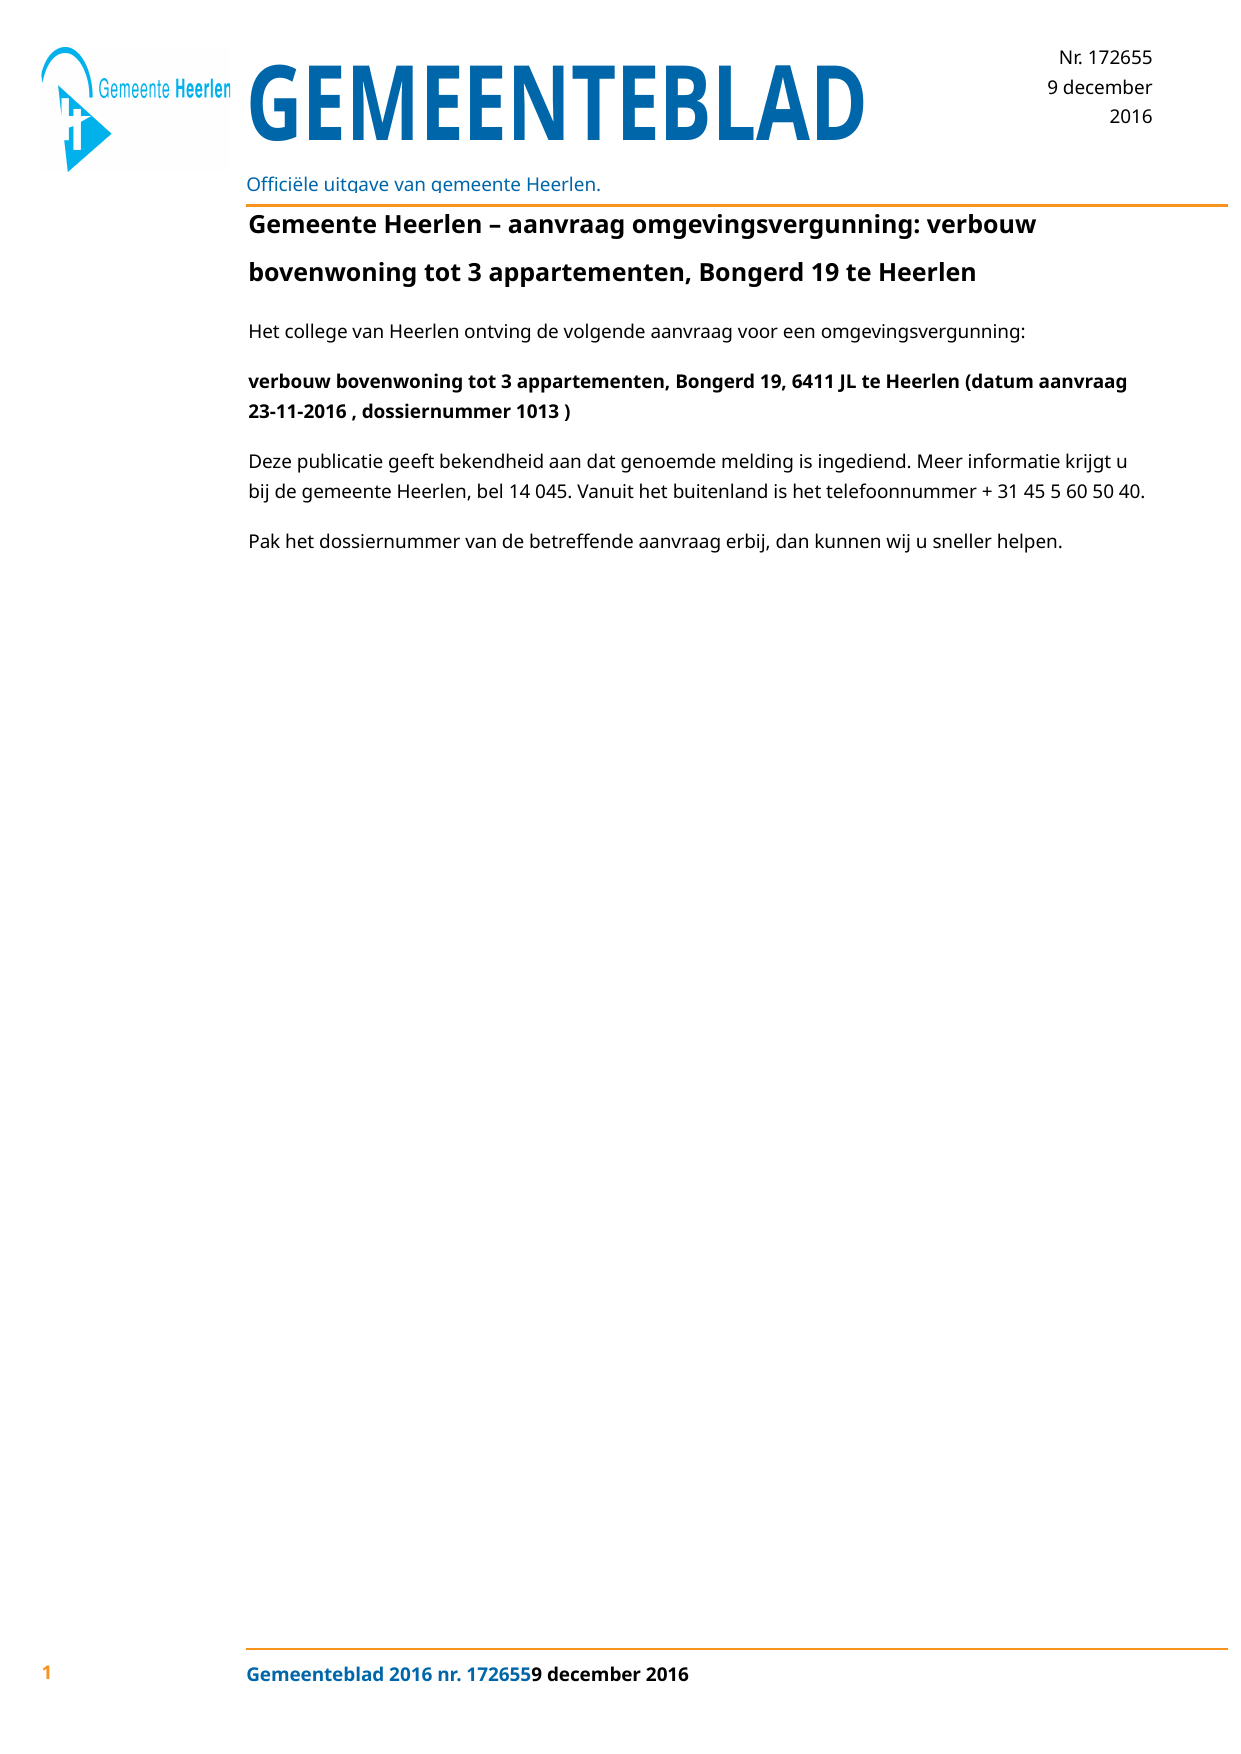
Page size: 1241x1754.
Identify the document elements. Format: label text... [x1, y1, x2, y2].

text Pak het dossiernummer van de betreffende aanvraag erbij, dan kunnen wij u sneller helpen. [248, 528, 1152, 554]
text Gemeente Heerlen – aanvraag omgevingsvergunning: verbouw bovenwoning tot 3 appartementen, Bongerd 19 te Heerlen [248, 207, 1152, 288]
text Het college van Heerlen ontving de volgende aanvraag voor een omgevingsvergunning: [248, 318, 1152, 344]
text verbouw bovenwoning tot 3 appartementen, Bongerd 19, 6411 JL te Heerlen (datum aanvraag 23-11-2016 , dossiernummer 1013 ) [248, 368, 1152, 424]
picture [41, 47, 58, 70]
picture [41, 47, 231, 172]
text Deze publicatie geeft bekendheid aan dat genoemde melding is ingediend. Meer informatie krijgt u bij de gemeente Heerlen, bel 14 045. Vanuit het buitenland is het telefoonnummer + 31 45 5 60 50 40. [248, 448, 1152, 504]
